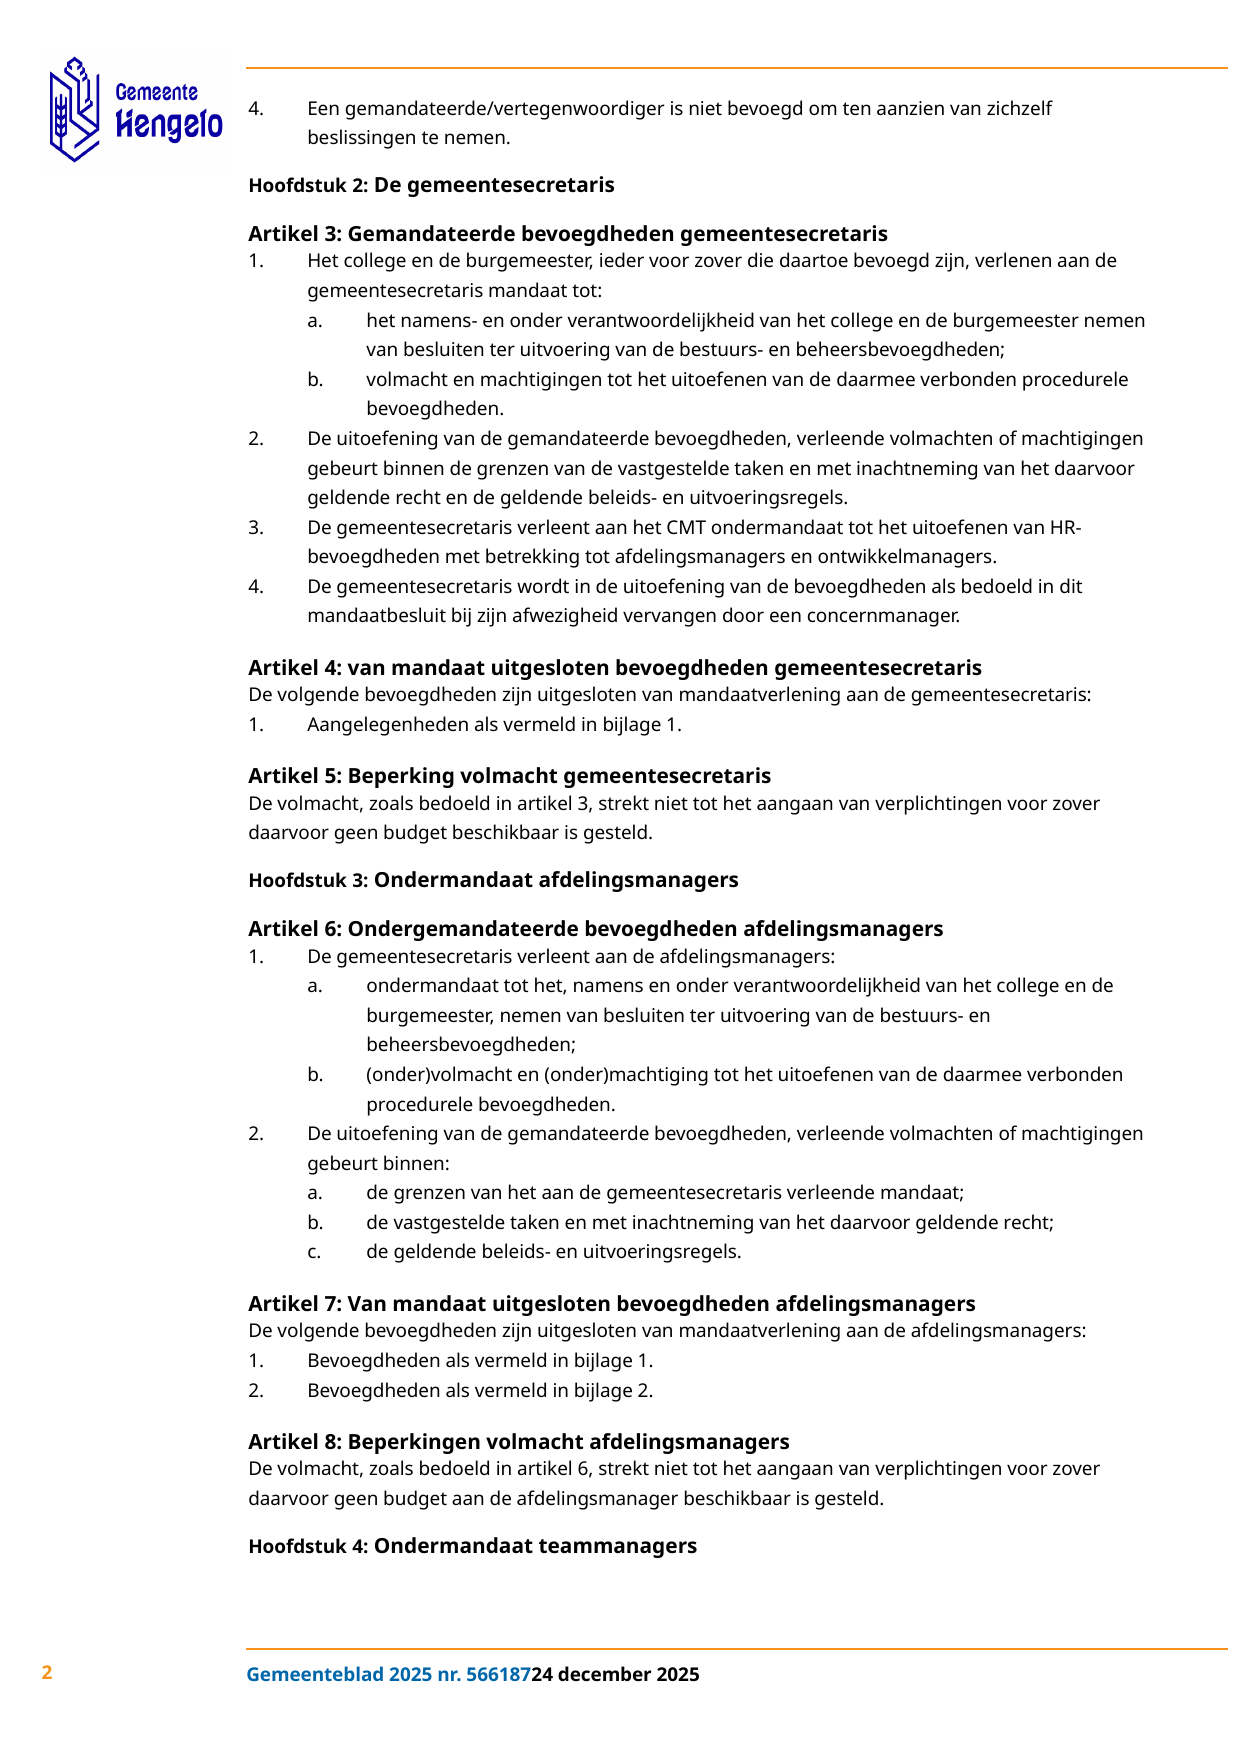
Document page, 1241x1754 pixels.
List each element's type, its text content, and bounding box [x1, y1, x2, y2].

list De uitoefening van de gemandateerde bevoegdheden, verleende volmachten of machtigingen gebeurt binnen de grenzen van de vastgestelde taken en met inachtneming van het daarvoor geldende recht en de geldende beleids- en uitvoeringsregels. [248, 425, 1152, 510]
list Het college en de burgemeester, ieder voor zover die daartoe bevoegd zijn, verlenen aan de gemeentesecretaris mandaat tot: [248, 248, 1152, 303]
list Bevoegdheden als vermeld in bijlage 2. [248, 1377, 1152, 1402]
text Artikel 6: Ondergemandateerde bevoegdheden afdelingsmanagers [248, 914, 1152, 943]
list het namens- en onder verantwoordelijkheid van het college en de burgemeester nemen van besluiten ter uitvoering van de bestuurs- en beheersbevoegdheden; [307, 307, 1152, 362]
text Hoofdstuk 3: Ondermandaat afdelingsmanagers [248, 865, 1152, 894]
text Artikel 3: Gemandateerde bevoegdheden gemeentesecretaris [248, 219, 1152, 248]
list de grenzen van het aan de gemeentesecretaris verleende mandaat; [307, 1179, 1152, 1205]
text De volmacht, zoals bedoeld in artikel 3, strekt niet tot het aangaan van verplichtingen voor zover daarvoor geen budget beschikbaar is gesteld. [248, 790, 1152, 845]
list De uitoefening van de gemandateerde bevoegdheden, verleende volmachten of machtigingen gebeurt binnen: [248, 1120, 1152, 1176]
list ondermandaat tot het, namens en onder verantwoordelijkheid van het college en de burgemeester, nemen van besluiten ter uitvoering van de bestuurs- en beheersbevoegdheden; [307, 972, 1152, 1057]
text Artikel 4: van mandaat uitgesloten bevoegdheden gemeentesecretaris [248, 653, 1152, 682]
list De gemeentesecretaris wordt in de uitoefening van de bevoegdheden als bedoeld in dit mandaatbesluit bij zijn afwezigheid vervangen door een concernmanager. [248, 573, 1152, 628]
list volmacht en machtigingen tot het uitoefenen van de daarmee verbonden procedurele bevoegdheden. [307, 366, 1152, 421]
text De volgende bevoegdheden zijn uitgesloten van mandaatverlening aan de afdelingsmanagers: [248, 1318, 1152, 1343]
list Aangelegenheden als vermeld in bijlage 1. [248, 711, 1152, 737]
text Artikel 5: Beperking volmacht gemeentesecretaris [248, 762, 1152, 790]
text Artikel 7: Van mandaat uitgesloten bevoegdheden afdelingsmanagers [248, 1289, 1152, 1318]
text De volmacht, zoals bedoeld in artikel 6, strekt niet tot het aangaan van verplichtingen voor zover daarvoor geen budget aan de afdelingsmanager beschikbaar is gesteld. [248, 1456, 1152, 1511]
list de geldende beleids- en uitvoeringsregels. [307, 1239, 1152, 1264]
list Bevoegdheden als vermeld in bijlage 1. [248, 1347, 1152, 1373]
list de vastgestelde taken en met inachtneming van het daarvoor geldende recht; [307, 1209, 1152, 1235]
list Een gemandateerde/vertegenwoordiger is niet bevoegd om ten aanzien van zichzelf beslissingen te nemen. [248, 95, 1152, 150]
list De gemeentesecretaris verleent aan het CMT ondermandaat tot het uitoefenen van HR-bevoegdheden met betrekking tot afdelingsmanagers en ontwikkelmanagers. [248, 514, 1152, 569]
text Hoofdstuk 4: Ondermandaat teammanagers [248, 1531, 1152, 1559]
list De gemeentesecretaris verleent aan de afdelingsmanagers: [248, 943, 1152, 969]
text Hoofdstuk 2: De gemeentesecretaris [248, 170, 1152, 198]
text Artikel 8: Beperkingen volmacht afdelingsmanagers [248, 1427, 1152, 1456]
text De volgende bevoegdheden zijn uitgesloten van mandaatverlening aan de gemeentesecretaris: [248, 682, 1152, 707]
list (onder)volmacht en (onder)machtiging tot het uitoefenen van de daarmee verbonden procedurele bevoegdheden. [307, 1061, 1152, 1117]
picture [41, 47, 231, 172]
